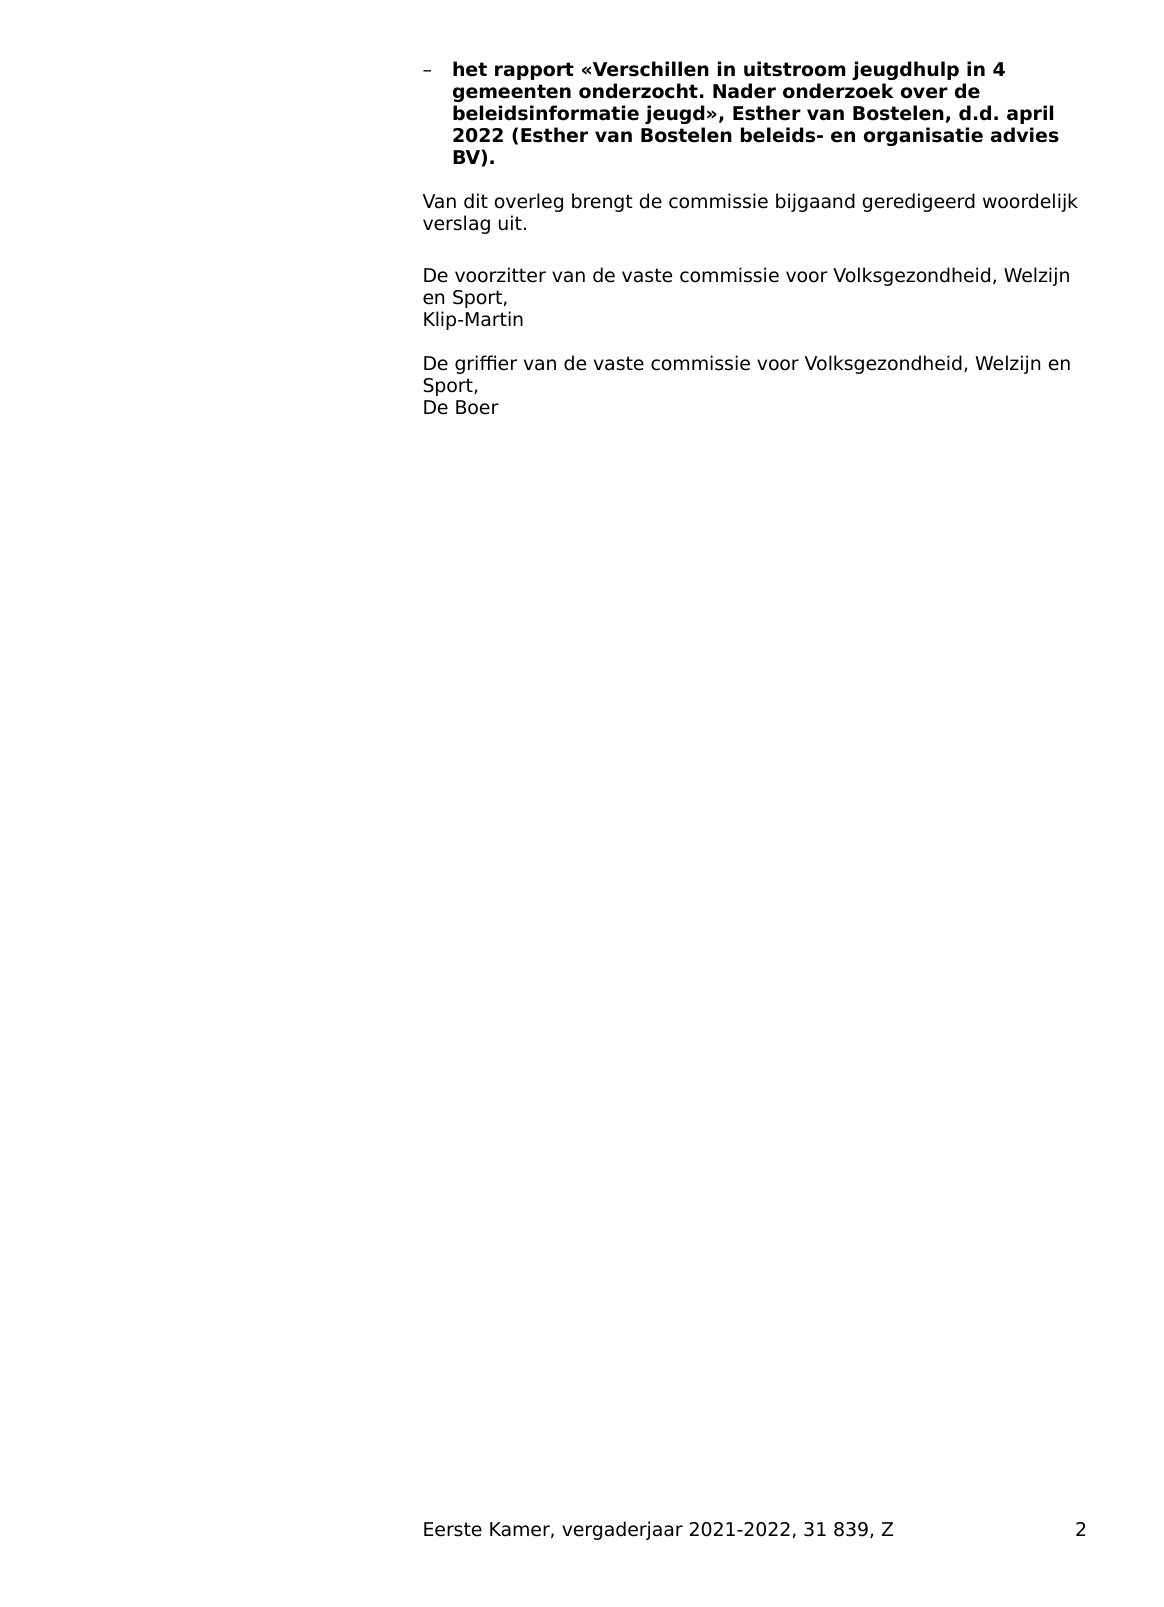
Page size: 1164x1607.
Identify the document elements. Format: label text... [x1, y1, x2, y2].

text De voorzitter van de vaste commissie voor Volksgezondheid, Welzijn en Sport, Klip-Martin [422, 265, 1087, 331]
text De griffier van de vaste commissie voor Volksgezondheid, Welzijn en Sport, De Boer [422, 353, 1087, 419]
text – het rapport «Verschillen in uitstroom jeugdhulp in 4 gemeenten onderzocht. Nader onderzoek over de beleidsinformatie jeugd», Esther van Bostelen, d.d. april 2022 (Esther van Bostelen beleids- en organisatie advies BV). [422, 59, 1087, 169]
text Van dit overleg brengt de commissie bijgaand geredigeerd woordelijk verslag uit. [422, 191, 1087, 235]
